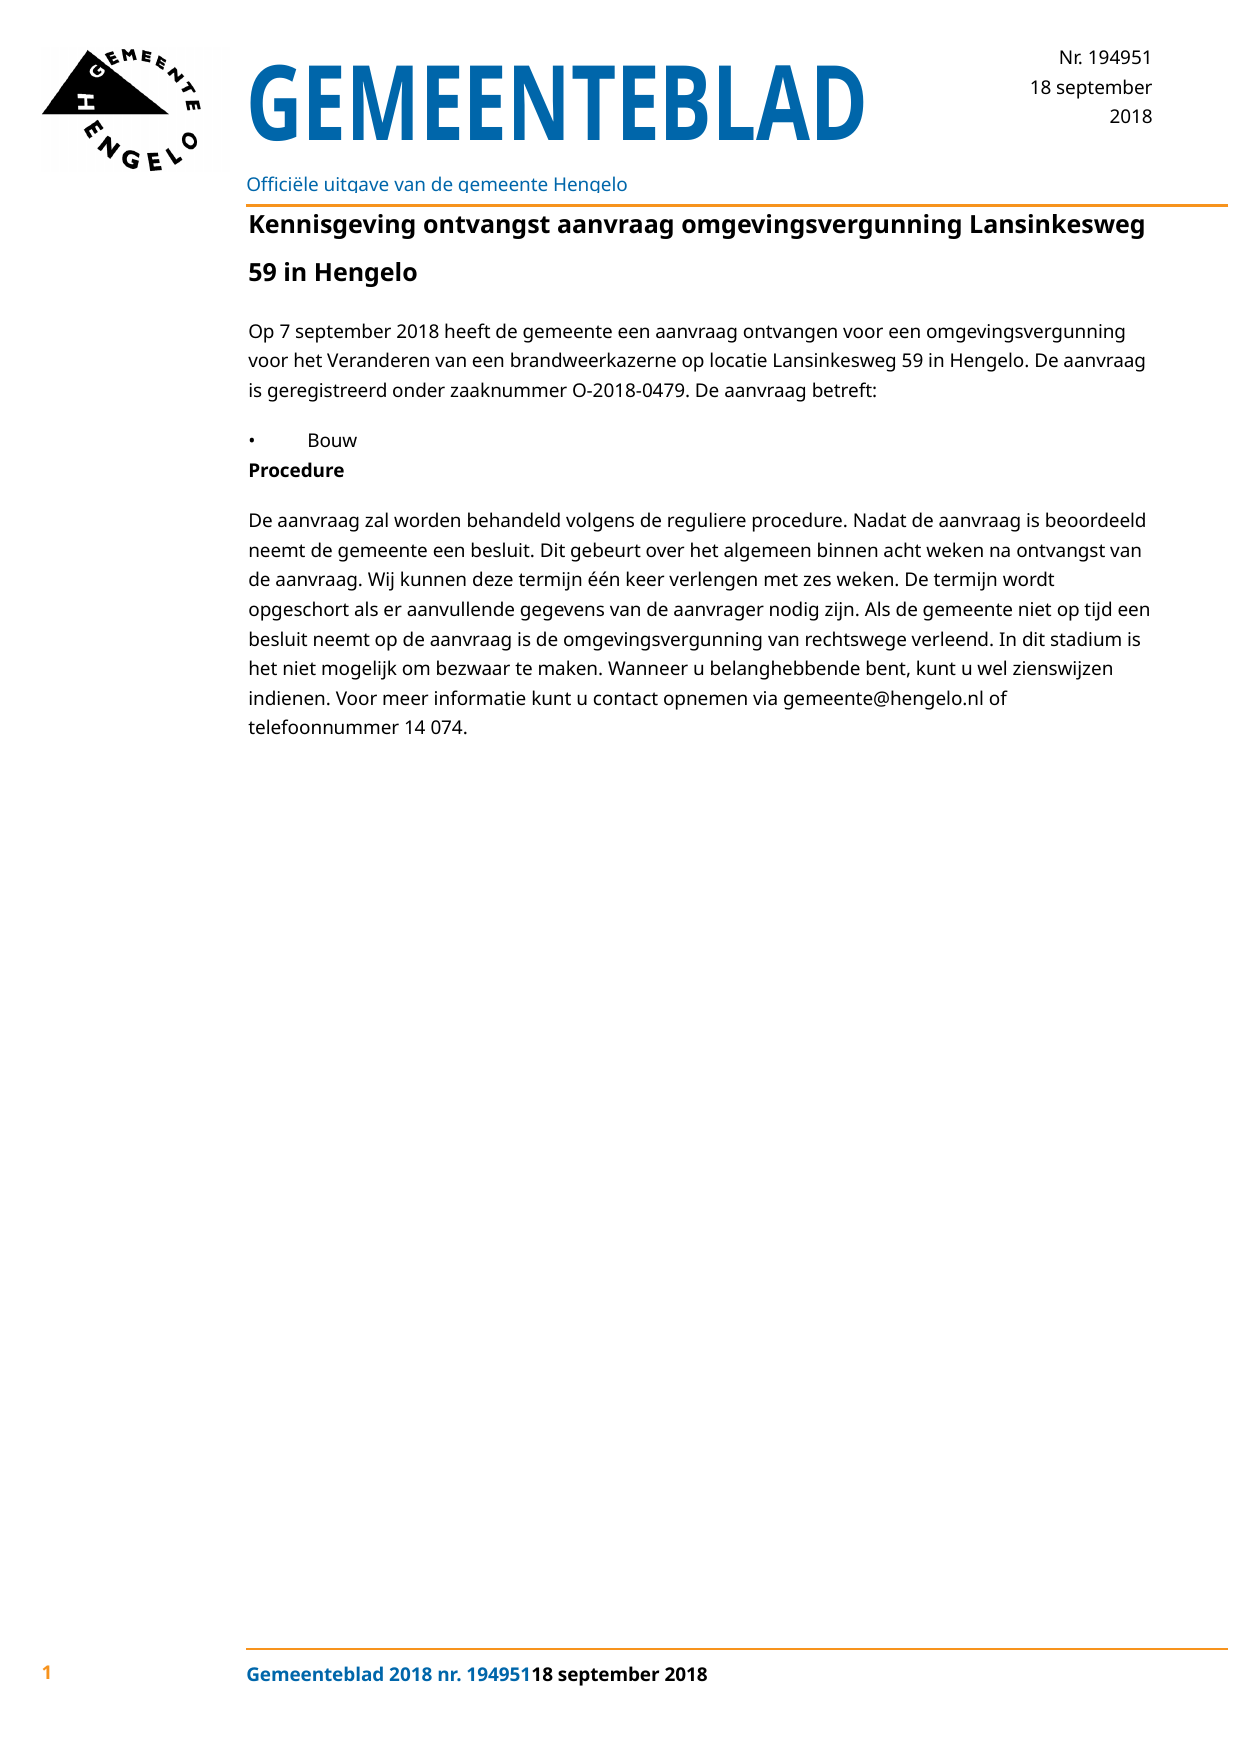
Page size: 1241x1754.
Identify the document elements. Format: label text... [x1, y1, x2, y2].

text Op 7 september 2018 heeft de gemeente een aanvraag ontvangen voor een omgevingsvergunning voor het Veranderen van een brandweerkazerne op locatie Lansinkesweg 59 in Hengelo. De aanvraag is geregistreerd onder zaaknummer O-2018-0479. De aanvraag betreft: [248, 318, 1152, 403]
picture [41, 47, 231, 172]
text De aanvraag zal worden behandeld volgens de reguliere procedure. Nadat de aanvraag is beoordeeld neemt de gemeente een besluit. Dit gebeurt over het algemeen binnen acht weken na ontvangst van de aanvraag. Wij kunnen deze termijn één keer verlengen met zes weken. De termijn wordt opgeschort als er aanvullende gegevens van de aanvrager nodig zijn. Als de gemeente niet op tijd een besluit neemt op de aanvraag is de omgevingsvergunning van rechtswege verleend. In dit stadium is het niet mogelijk om bezwaar te maken. Wanneer u belanghebbende bent, kunt u wel zienswijzen indienen. Voor meer informatie kunt u contact opnemen via gemeente@hengelo.nl of telefoonnummer 14 074. [248, 507, 1152, 740]
text Procedure [248, 457, 1152, 483]
text Kennisgeving ontvangst aanvraag omgevingsvergunning Lansinkesweg 59 in Hengelo [248, 207, 1152, 288]
list Bouw [248, 427, 1152, 453]
